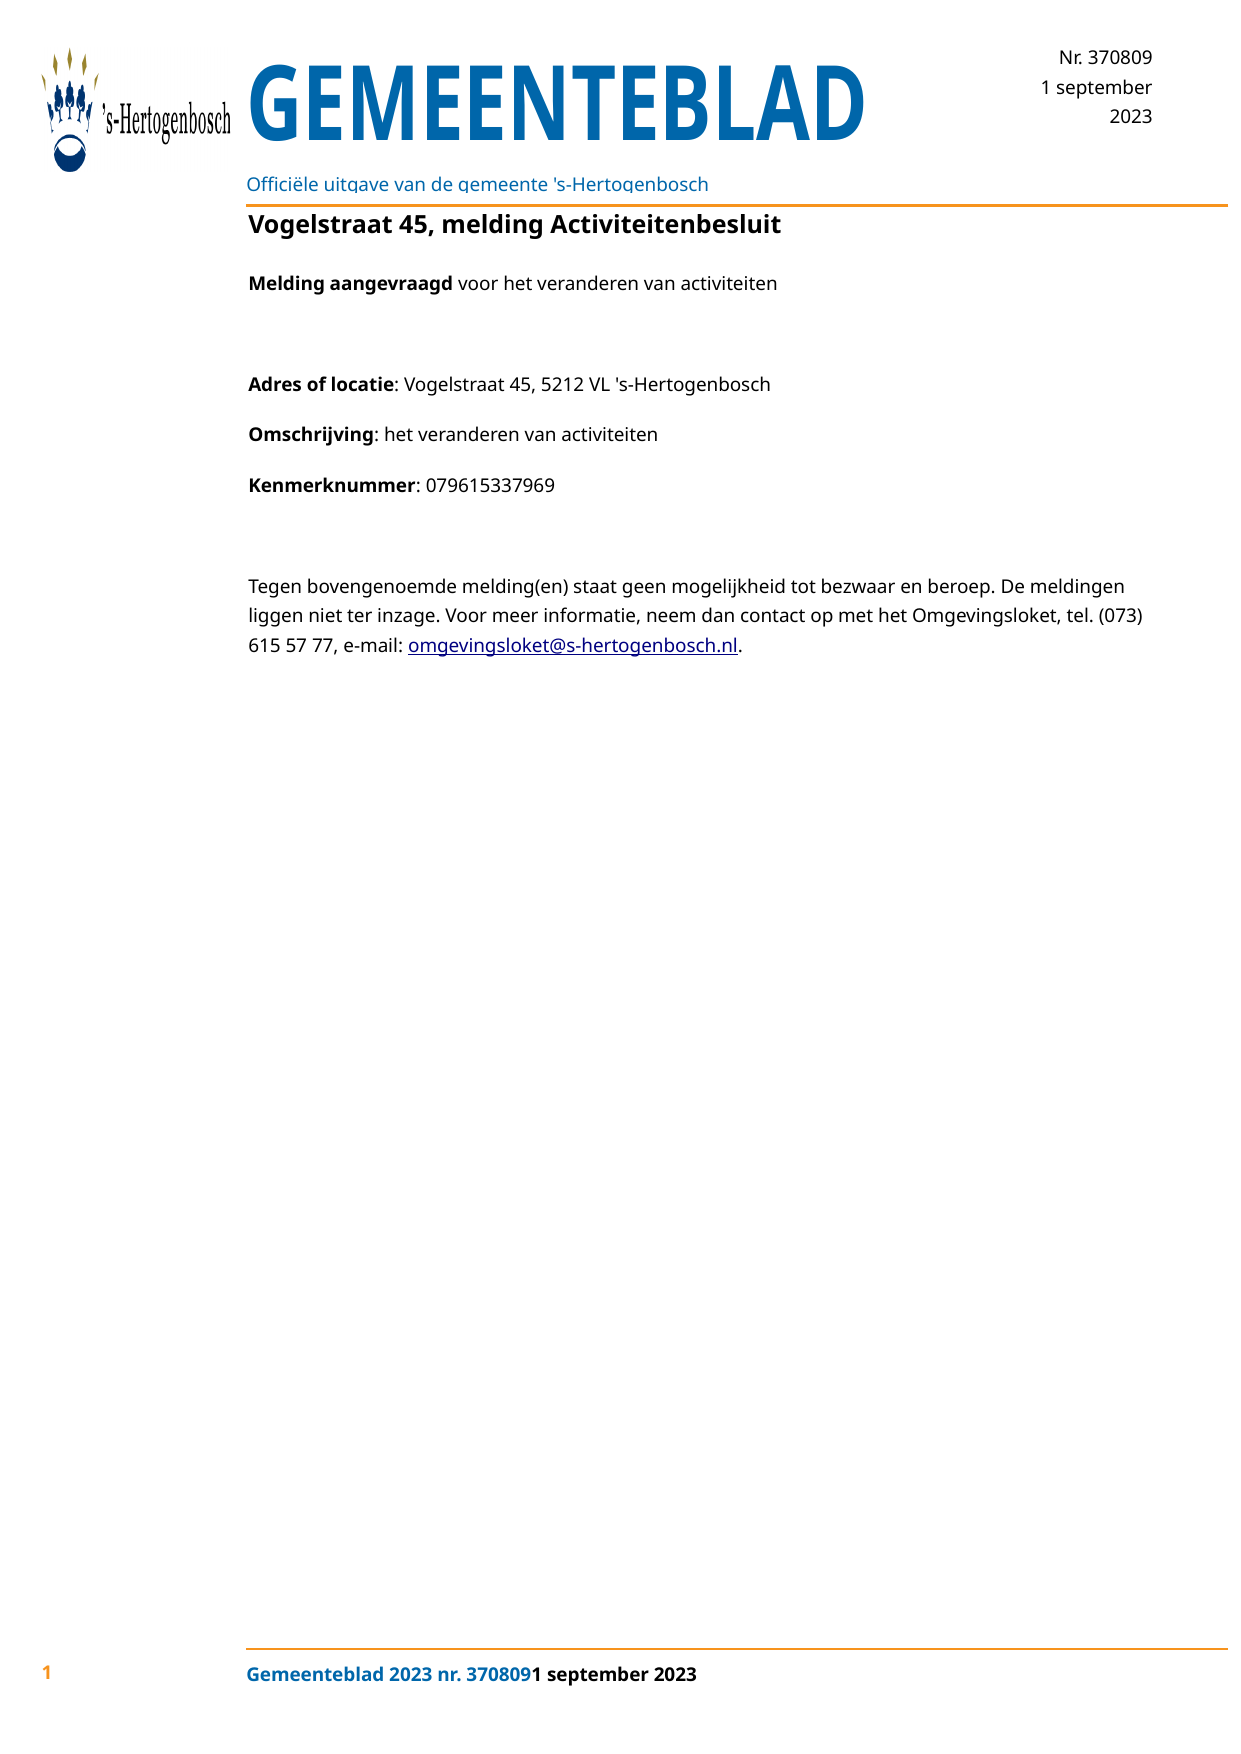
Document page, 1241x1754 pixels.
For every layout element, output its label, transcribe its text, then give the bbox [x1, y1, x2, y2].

text Tegen bovengenoemde melding(en) staat geen mogelijkheid tot bezwaar en beroep. De meldingen liggen niet ter inzage. Voor meer informatie, neem dan contact op met het Omgevingsloket, tel. (073) 615 57 77, e-mail: omgevingsloket@s-hertogenbosch.nl. [248, 573, 1152, 658]
text Omschrijving: het veranderen van activiteiten [248, 422, 1152, 447]
text Vogelstraat 45, melding Activiteitenbesluit [248, 207, 1152, 241]
text Kenmerknummer: 079615337969 [248, 472, 1152, 498]
text Melding aangevraagd voor het veranderen van activiteiten [248, 270, 1152, 296]
picture [41, 47, 231, 172]
text Adres of locatie: Vogelstraat 45, 5212 VL 's-Hertogenbosch [248, 371, 1152, 397]
